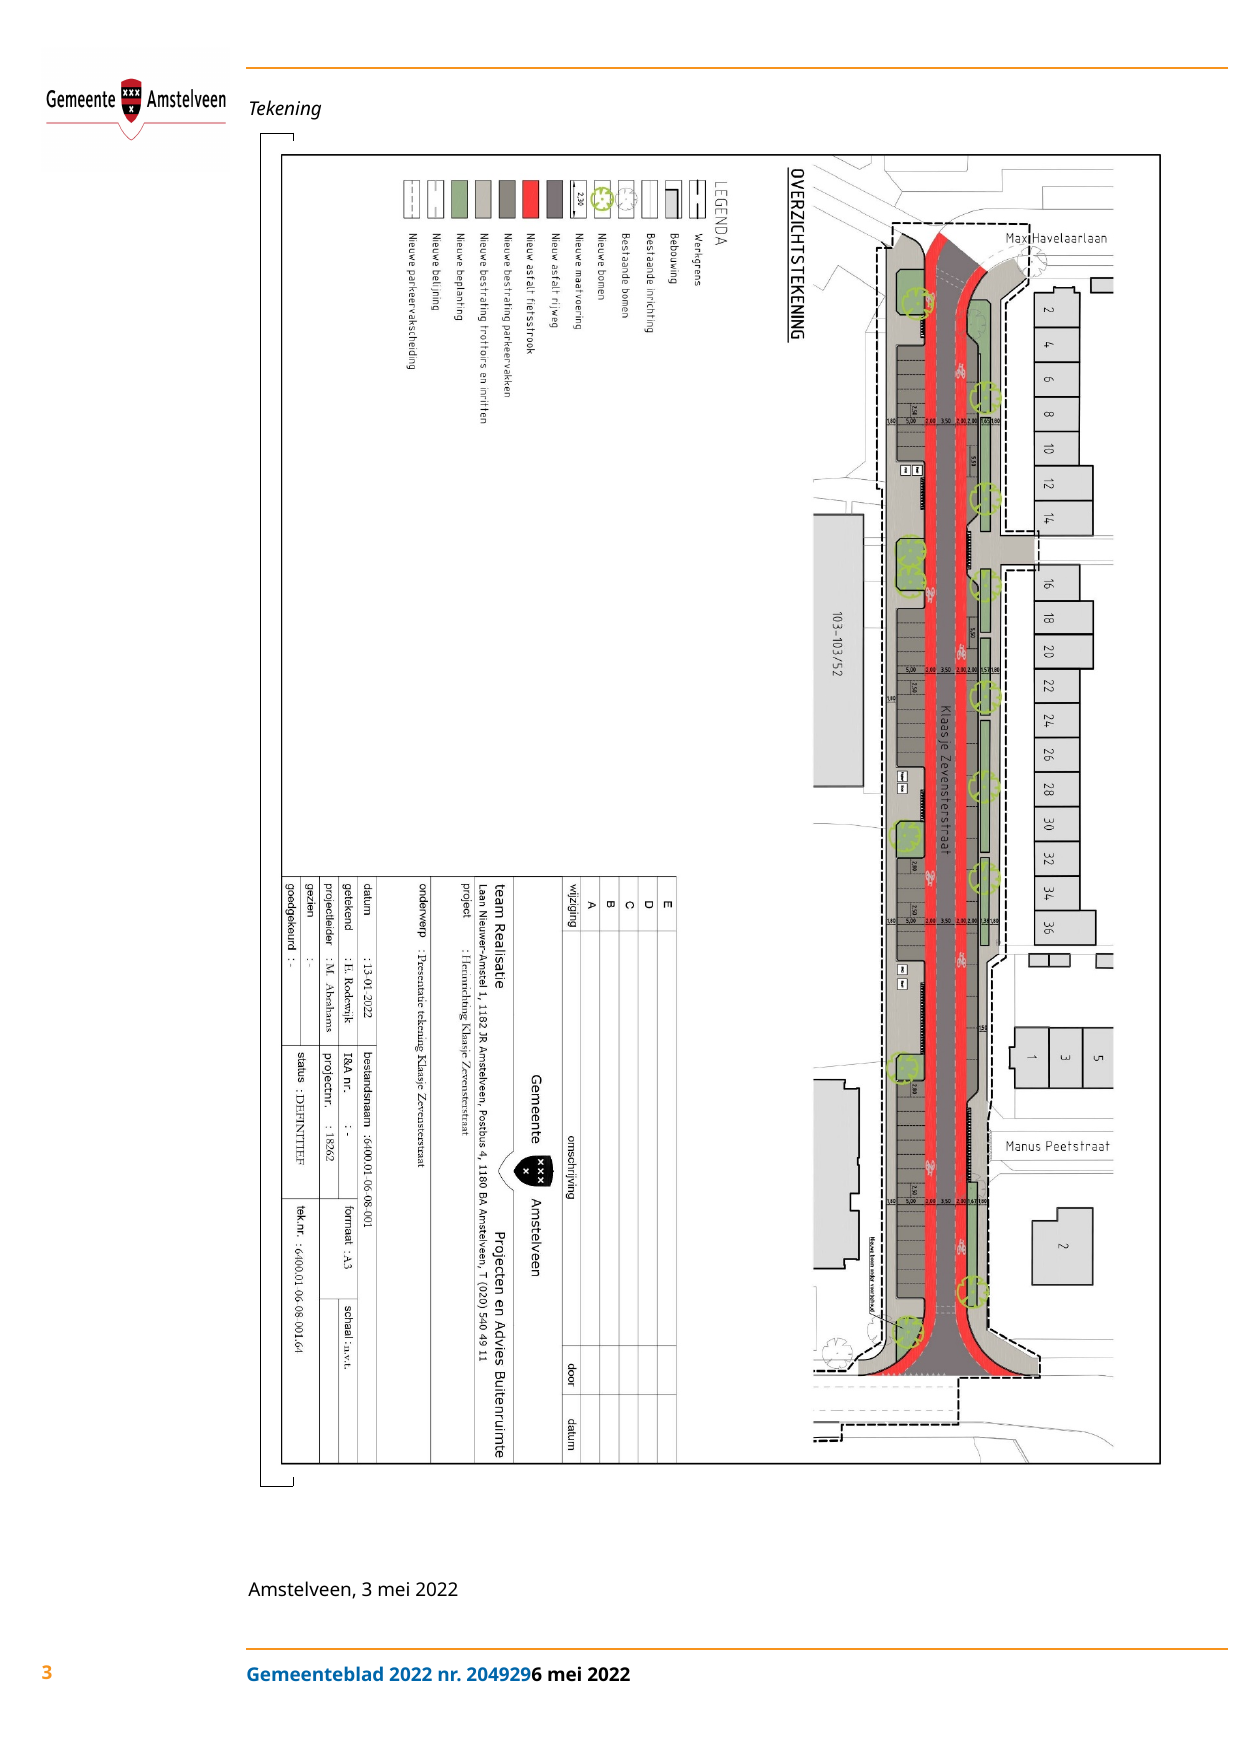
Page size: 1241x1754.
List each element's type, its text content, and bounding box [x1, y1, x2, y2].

picture [268, 141, 1173, 1477]
picture [41, 47, 231, 172]
text Amstelveen, 3 mei 2022 [248, 1576, 1152, 1601]
text Tekening [248, 95, 1152, 121]
